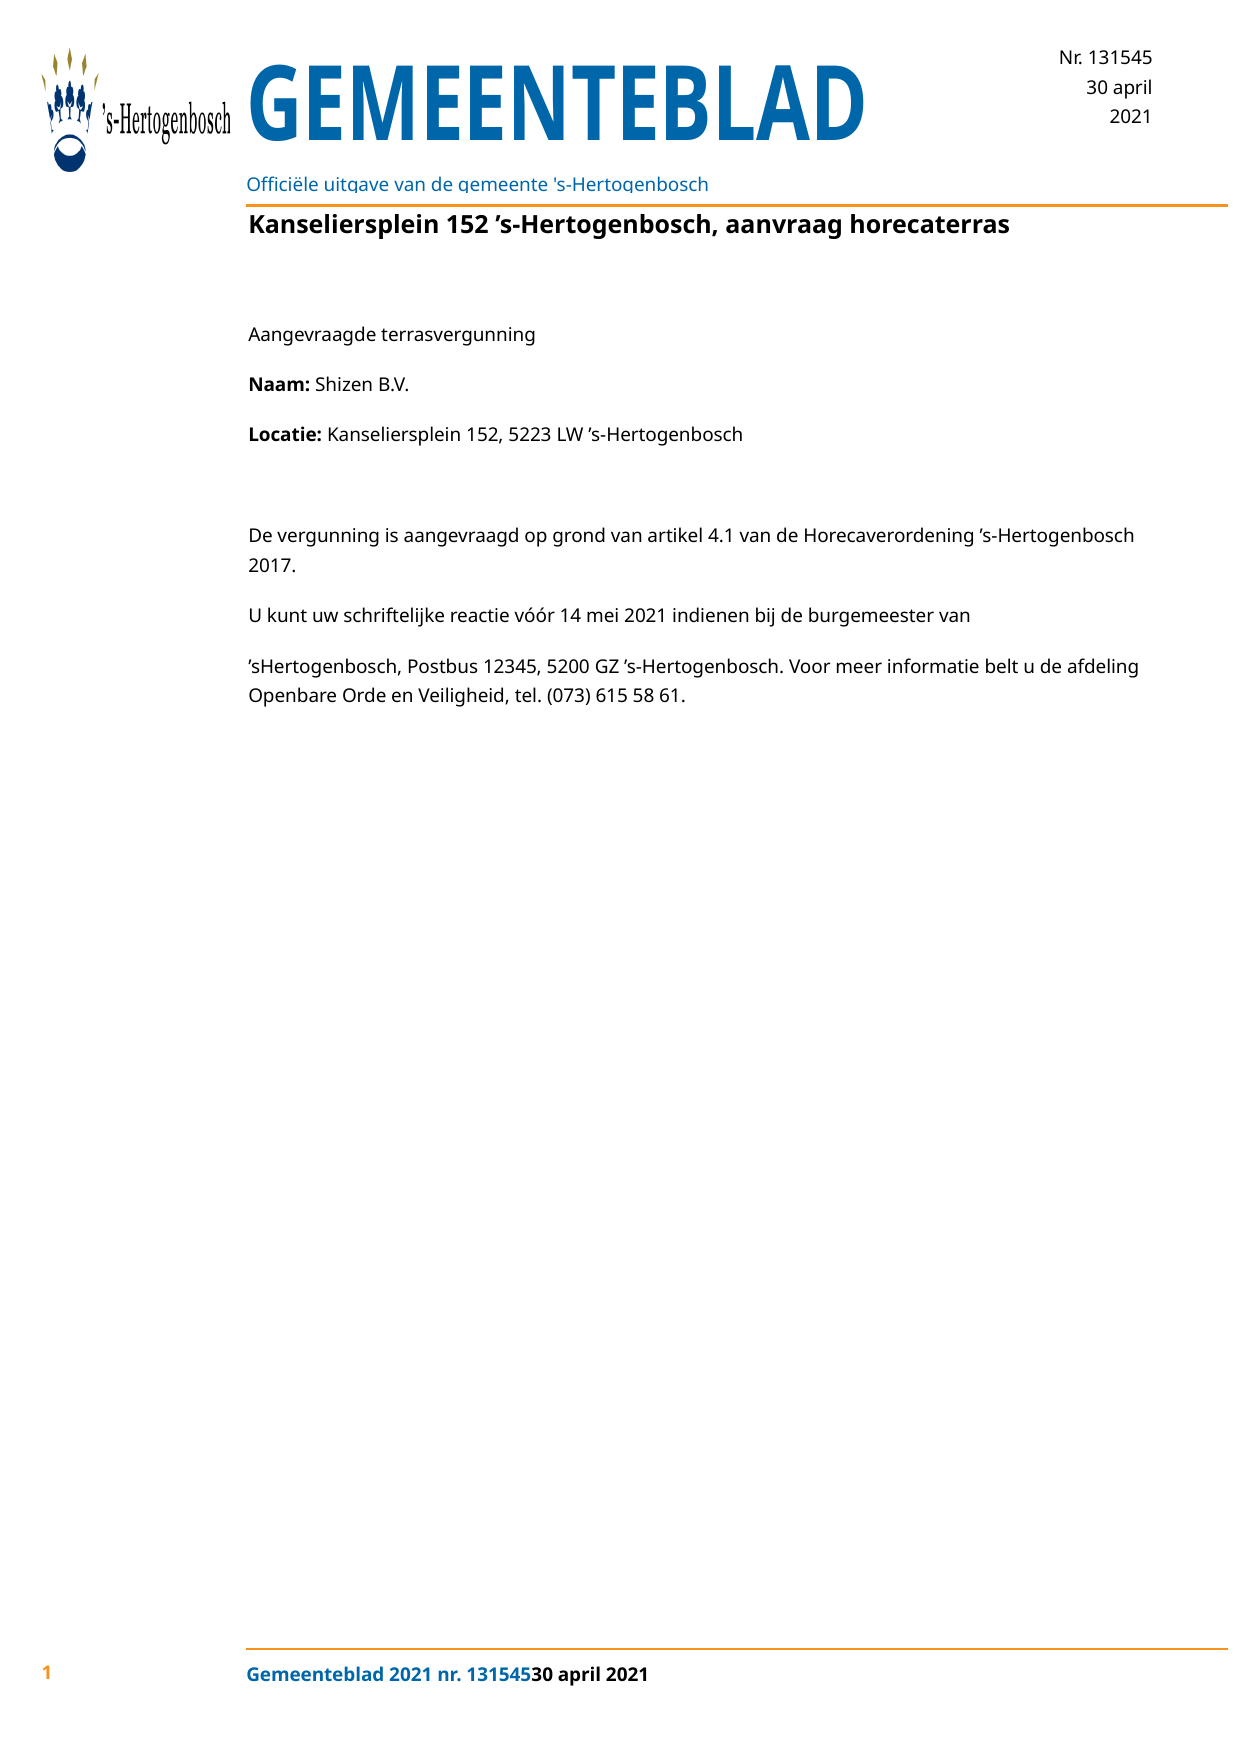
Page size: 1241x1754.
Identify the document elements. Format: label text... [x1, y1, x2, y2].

text ’sHertogenbosch, Postbus 12345, 5200 GZ ’s-Hertogenbosch. Voor meer informatie belt u de afdeling Openbare Orde en Veiligheid, tel. (073) 615 58 61. [248, 653, 1152, 708]
text Aangevraagde terrasvergunning [248, 321, 1152, 346]
text Kanseliersplein 152 ’s-Hertogenbosch, aanvraag horecaterras [248, 207, 1152, 241]
text De vergunning is aangevraagd op grond van artikel 4.1 van de Horecaverordening ’s-Hertogenbosch 2017. [248, 522, 1152, 578]
text Naam: Shizen B.V. [248, 371, 1152, 397]
picture [41, 47, 231, 172]
text U kunt uw schriftelijke reactie vóór 14 mei 2021 indienen bij de burgemeester van [248, 602, 1152, 628]
text Locatie: Kanseliersplein 152, 5223 LW ’s-Hertogenbosch [248, 422, 1152, 447]
